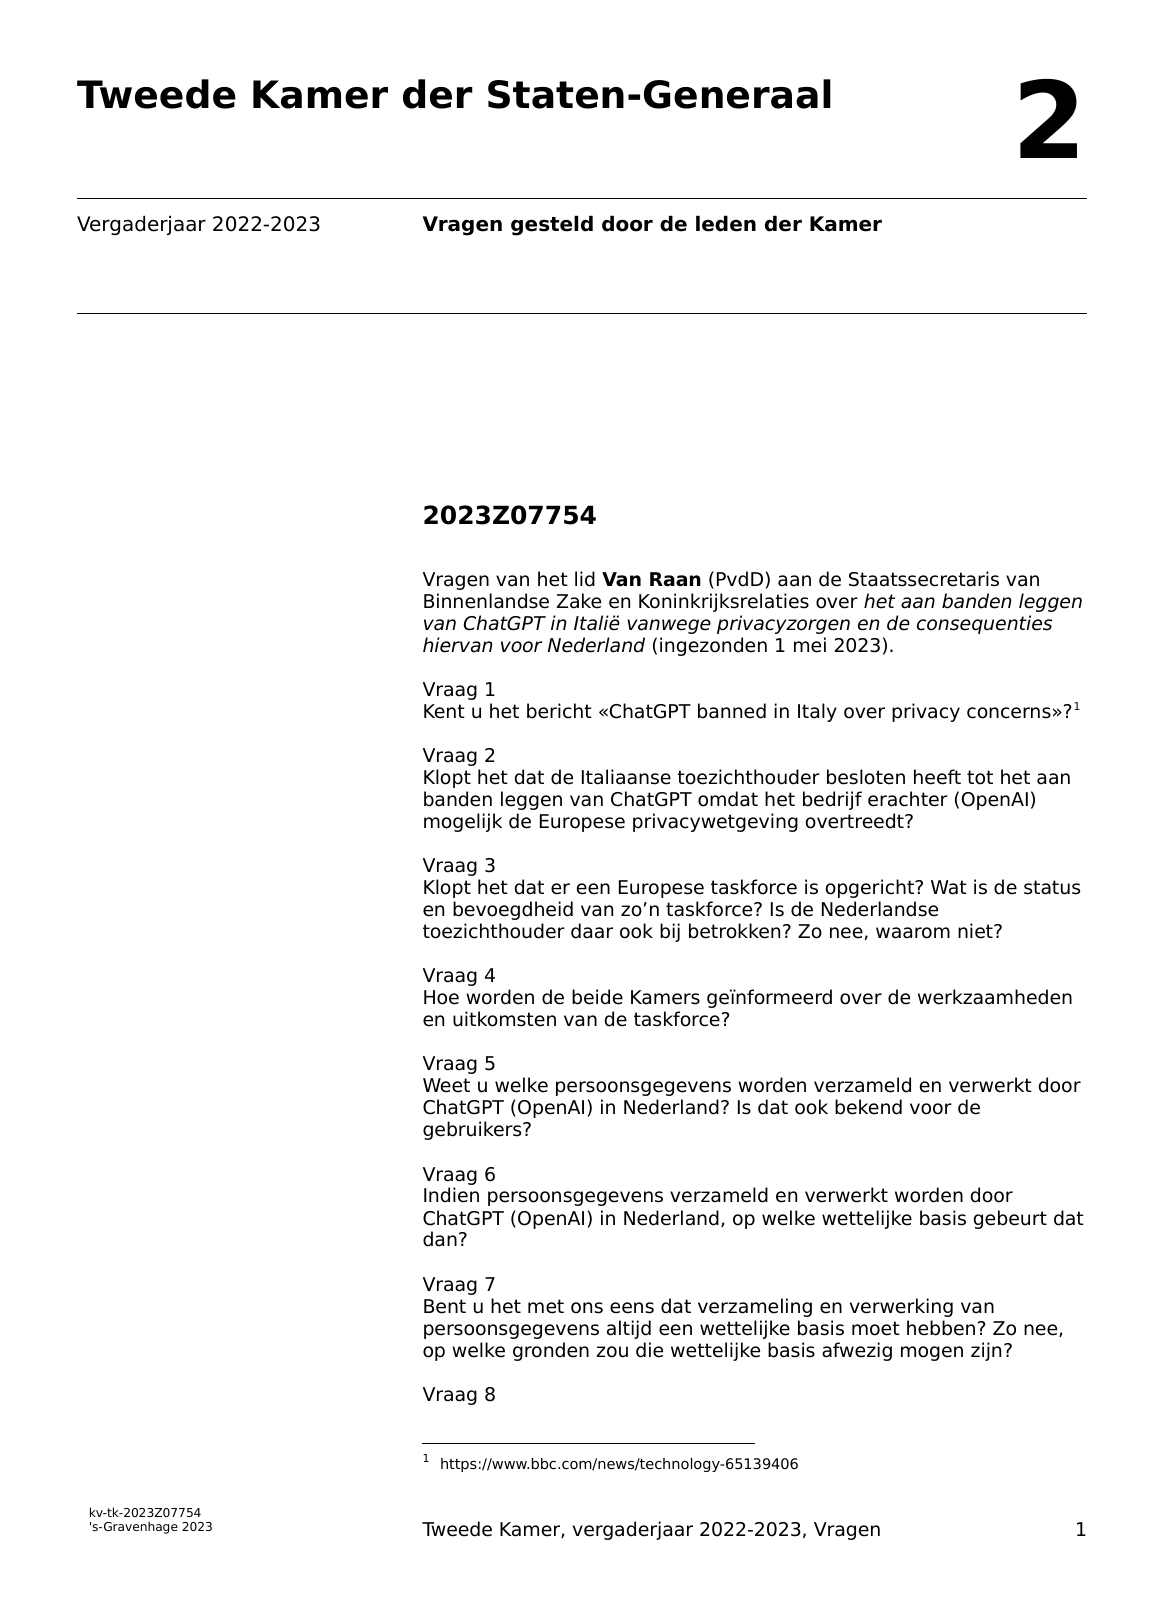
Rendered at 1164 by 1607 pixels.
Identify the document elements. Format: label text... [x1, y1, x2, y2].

table_header Tweede Kamer der Staten-Generaal [77, 59, 886, 198]
table_header 2 [886, 59, 1087, 198]
text Vraag 8 [422, 1384, 1087, 1406]
table_cell Vragen gesteld door de leden der Kamer [422, 199, 1087, 313]
text Vraag 5 [422, 1053, 1087, 1075]
text 's-Gravenhage 2023 [88, 1520, 323, 1534]
text Indien persoonsgegevens verzameld en verwerkt worden door ChatGPT (OpenAI) in Nederland, op welke wettelijke basis gebeurt dat dan? [422, 1185, 1087, 1251]
text Vraag 4 [422, 965, 1087, 987]
text Bent u het met ons eens dat verzameling en verwerking van persoonsgegevens altijd een wettelijke basis moet hebben? Zo nee, op welke gronden zou die wettelijke basis afwezig mogen zijn? [422, 1296, 1087, 1361]
text Vraag 3 [422, 855, 1087, 877]
text Vraag 6 [422, 1163, 1087, 1185]
text Vraag 7 [422, 1273, 1087, 1296]
text 2023Z07754 [422, 501, 1087, 531]
text Hoe worden de beide Kamers geïnformeerd over de werkzaamheden en uitkomsten van de taskforce? [422, 987, 1087, 1031]
text kv-tk-2023Z07754 [88, 1506, 323, 1520]
text Klopt het dat er een Europese taskforce is opgericht? Wat is de status en bevoegdheid van zo’n taskforce? Is de Nederlandse toezichthouder daar ook bij betrokken? Zo nee, waarom niet? [422, 877, 1087, 943]
text Klopt het dat de Italiaanse toezichthouder besloten heeft tot het aan banden leggen van ChatGPT omdat het bedrijf erachter (OpenAI) mogelijk de Europese privacywetgeving overtreedt? [422, 767, 1087, 833]
text Weet u welke persoonsgegevens worden verzameld en verwerkt door ChatGPT (OpenAI) in Nederland? Is dat ook bekend voor de gebruikers? [422, 1075, 1087, 1141]
text Vragen van het lid Van Raan (PvdD) aan de Staatssecretaris van Binnenlandse Zake en Koninkrijksrelaties over het aan banden leggen van ChatGPT in Italië vanwege privacyzorgen en de consequenties hiervan voor Nederland (ingezonden 1 mei 2023). [422, 569, 1087, 657]
text Vraag 1 [422, 679, 1087, 701]
text Vraag 2 [422, 745, 1087, 767]
text https://www.bbc.com/news/technology-65139406 [422, 1452, 1087, 1474]
text Kent u het bericht «ChatGPT banned in Italy over privacy concerns»? [422, 701, 1087, 723]
table_cell Vergaderjaar 2022-2023 [77, 199, 422, 313]
